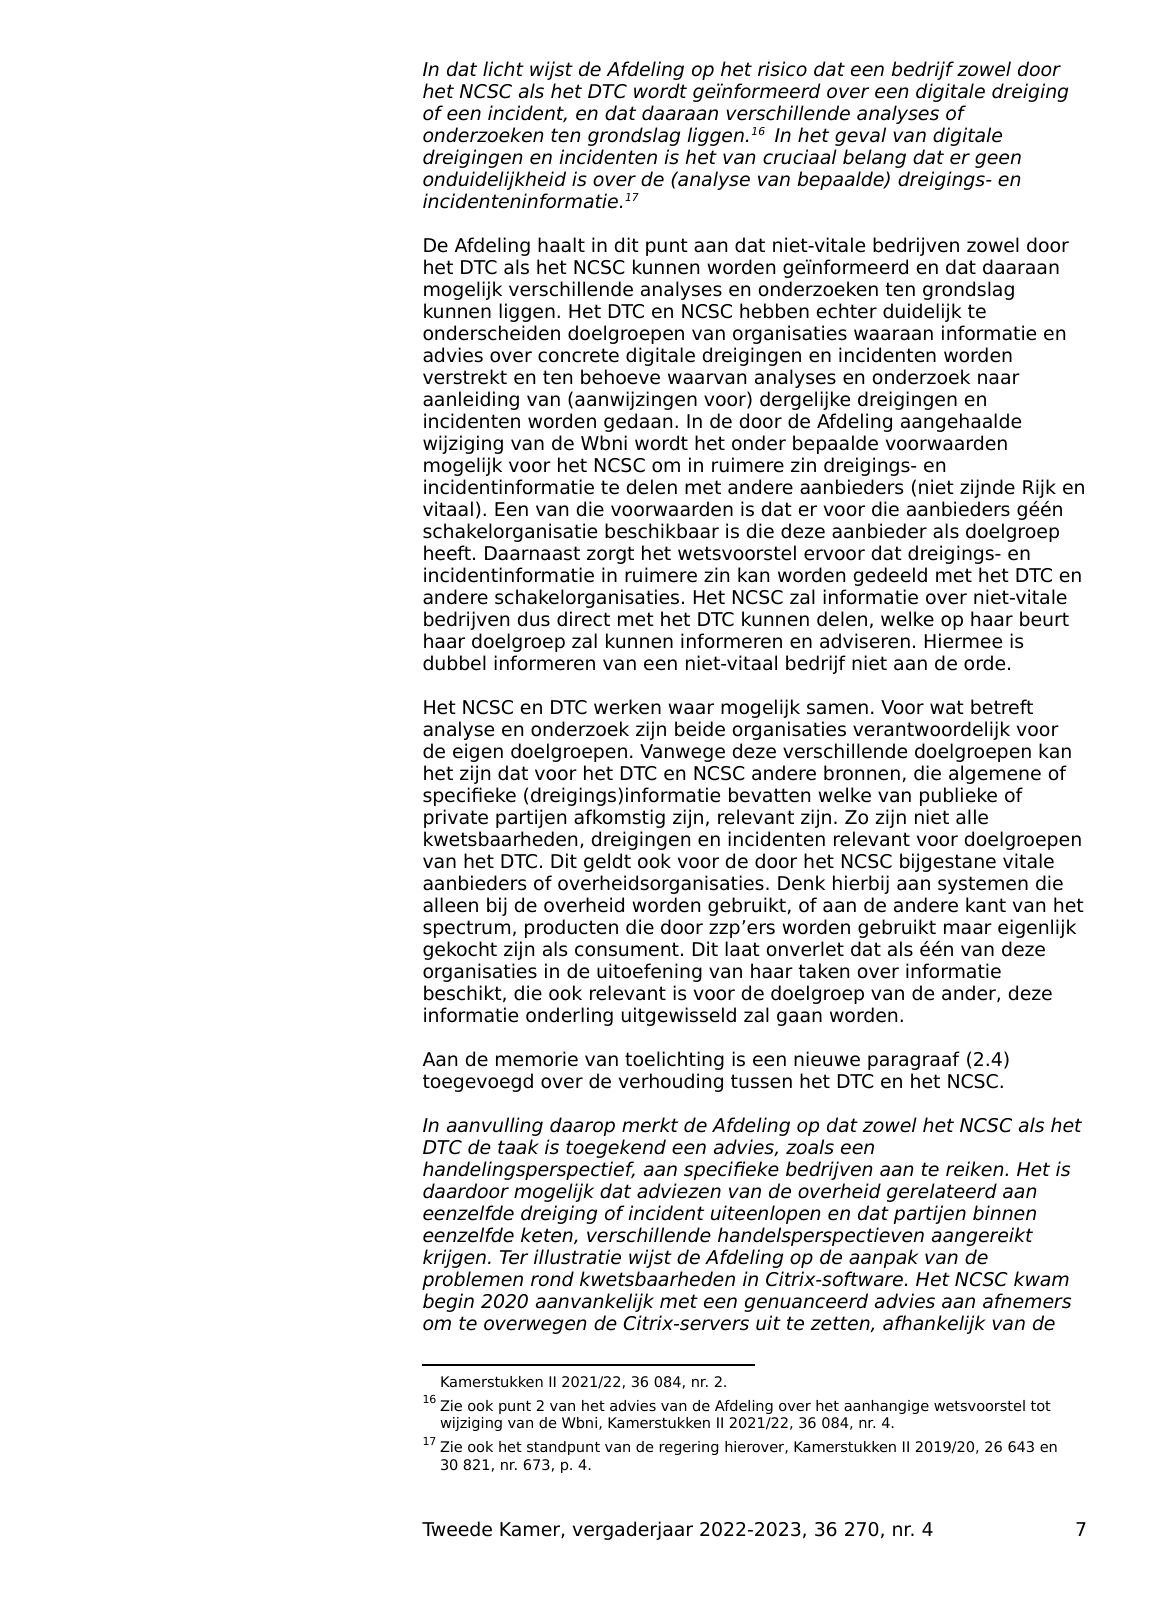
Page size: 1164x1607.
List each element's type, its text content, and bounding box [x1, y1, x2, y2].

text De Afdeling haalt in dit punt aan dat niet-vitale bedrijven zowel door het DTC als het NCSC kunnen worden geïnformeerd en dat daaraan mogelijk verschillende analyses en onderzoeken ten grondslag kunnen liggen. Het DTC en NCSC hebben echter duidelijk te onderscheiden doelgroepen van organisaties waaraan informatie en advies over concrete digitale dreigingen en incidenten worden verstrekt en ten behoeve waarvan analyses en onderzoek naar aanleiding van (aanwijzingen voor) dergelijke dreigingen en incidenten worden gedaan. In de door de Afdeling aangehaalde wijziging van de Wbni wordt het onder bepaalde voorwaarden mogelijk voor het NCSC om in ruimere zin dreigings- en incidentinformatie te delen met andere aanbieders (niet zijnde Rijk en vitaal). Een van die voorwaarden is dat er voor die aanbieders géén schakelorganisatie beschikbaar is die deze aanbieder als doelgroep heeft. Daarnaast zorgt het wetsvoorstel ervoor dat dreigings- en incidentinformatie in ruimere zin kan worden gedeeld met het DTC en andere schakelorganisaties. Het NCSC zal informatie over niet-vitale bedrijven dus direct met het DTC kunnen delen, welke op haar beurt haar doelgroep zal kunnen informeren en adviseren. Hiermee is dubbel informeren van een niet-vitaal bedrijf niet aan de orde. [422, 235, 1087, 675]
text Zie ook het standpunt van de regering hierover, Kamerstukken II 2019/20, 26 643 en 30 821, nr. 673, p. 4. [422, 1435, 1087, 1474]
text In dat licht wijst de Afdeling op het risico dat een bedrijf zowel door het NCSC als het DTC wordt geïnformeerd over een digitale dreiging of een incident, en dat daaraan verschillende analyses of onderzoeken ten grondslag liggen. In het geval van digitale dreigingen en incidenten is het van cruciaal belang dat er geen onduidelijkheid is over de (analyse van bepaalde) dreigings- en incidenteninformatie. [422, 59, 1087, 213]
text Kamerstukken II 2021/22, 36 084, nr. 2. [422, 1374, 1087, 1391]
text Het NCSC en DTC werken waar mogelijk samen. Voor wat betreft analyse en onderzoek zijn beide organisaties verantwoordelijk voor de eigen doelgroepen. Vanwege deze verschillende doelgroepen kan het zijn dat voor het DTC en NCSC andere bronnen, die algemene of specifieke (dreigings)informatie bevatten welke van publieke of private partijen afkomstig zijn, relevant zijn. Zo zijn niet alle kwetsbaarheden, dreigingen en incidenten relevant voor doelgroepen van het DTC. Dit geldt ook voor de door het NCSC bijgestane vitale aanbieders of overheidsorganisaties. Denk hierbij aan systemen die alleen bij de overheid worden gebruikt, of aan de andere kant van het spectrum, producten die door zzp’ers worden gebruikt maar eigenlijk gekocht zijn als consument. Dit laat onverlet dat als één van deze organisaties in de uitoefening van haar taken over informatie beschikt, die ook relevant is voor de doelgroep van de ander, deze informatie onderling uitgewisseld zal gaan worden. [422, 697, 1087, 1027]
text Aan de memorie van toelichting is een nieuwe paragraaf (2.4) toegevoegd over de verhouding tussen het DTC en het NCSC. [422, 1049, 1087, 1093]
text In aanvulling daarop merkt de Afdeling op dat zowel het NCSC als het DTC de taak is toegekend een advies, zoals een handelingsperspectief, aan specifieke bedrijven aan te reiken. Het is daardoor mogelijk dat adviezen van de overheid gerelateerd aan eenzelfde dreiging of incident uiteenlopen en dat partijen binnen eenzelfde keten, verschillende handelsperspectieven aangereikt krijgen. Ter illustratie wijst de Afdeling op de aanpak van de problemen rond kwetsbaarheden in Citrix-software. Het NCSC kwam begin 2020 aanvankelijk met een genuanceerd advies aan afnemers om te overwegen de Citrix-servers uit te zetten, afhankelijk van de [422, 1115, 1087, 1335]
text Zie ook punt 2 van het advies van de Afdeling over het aanhangige wetsvoorstel tot wijziging van de Wbni, Kamerstukken II 2021/22, 36 084, nr. 4. [422, 1393, 1087, 1432]
